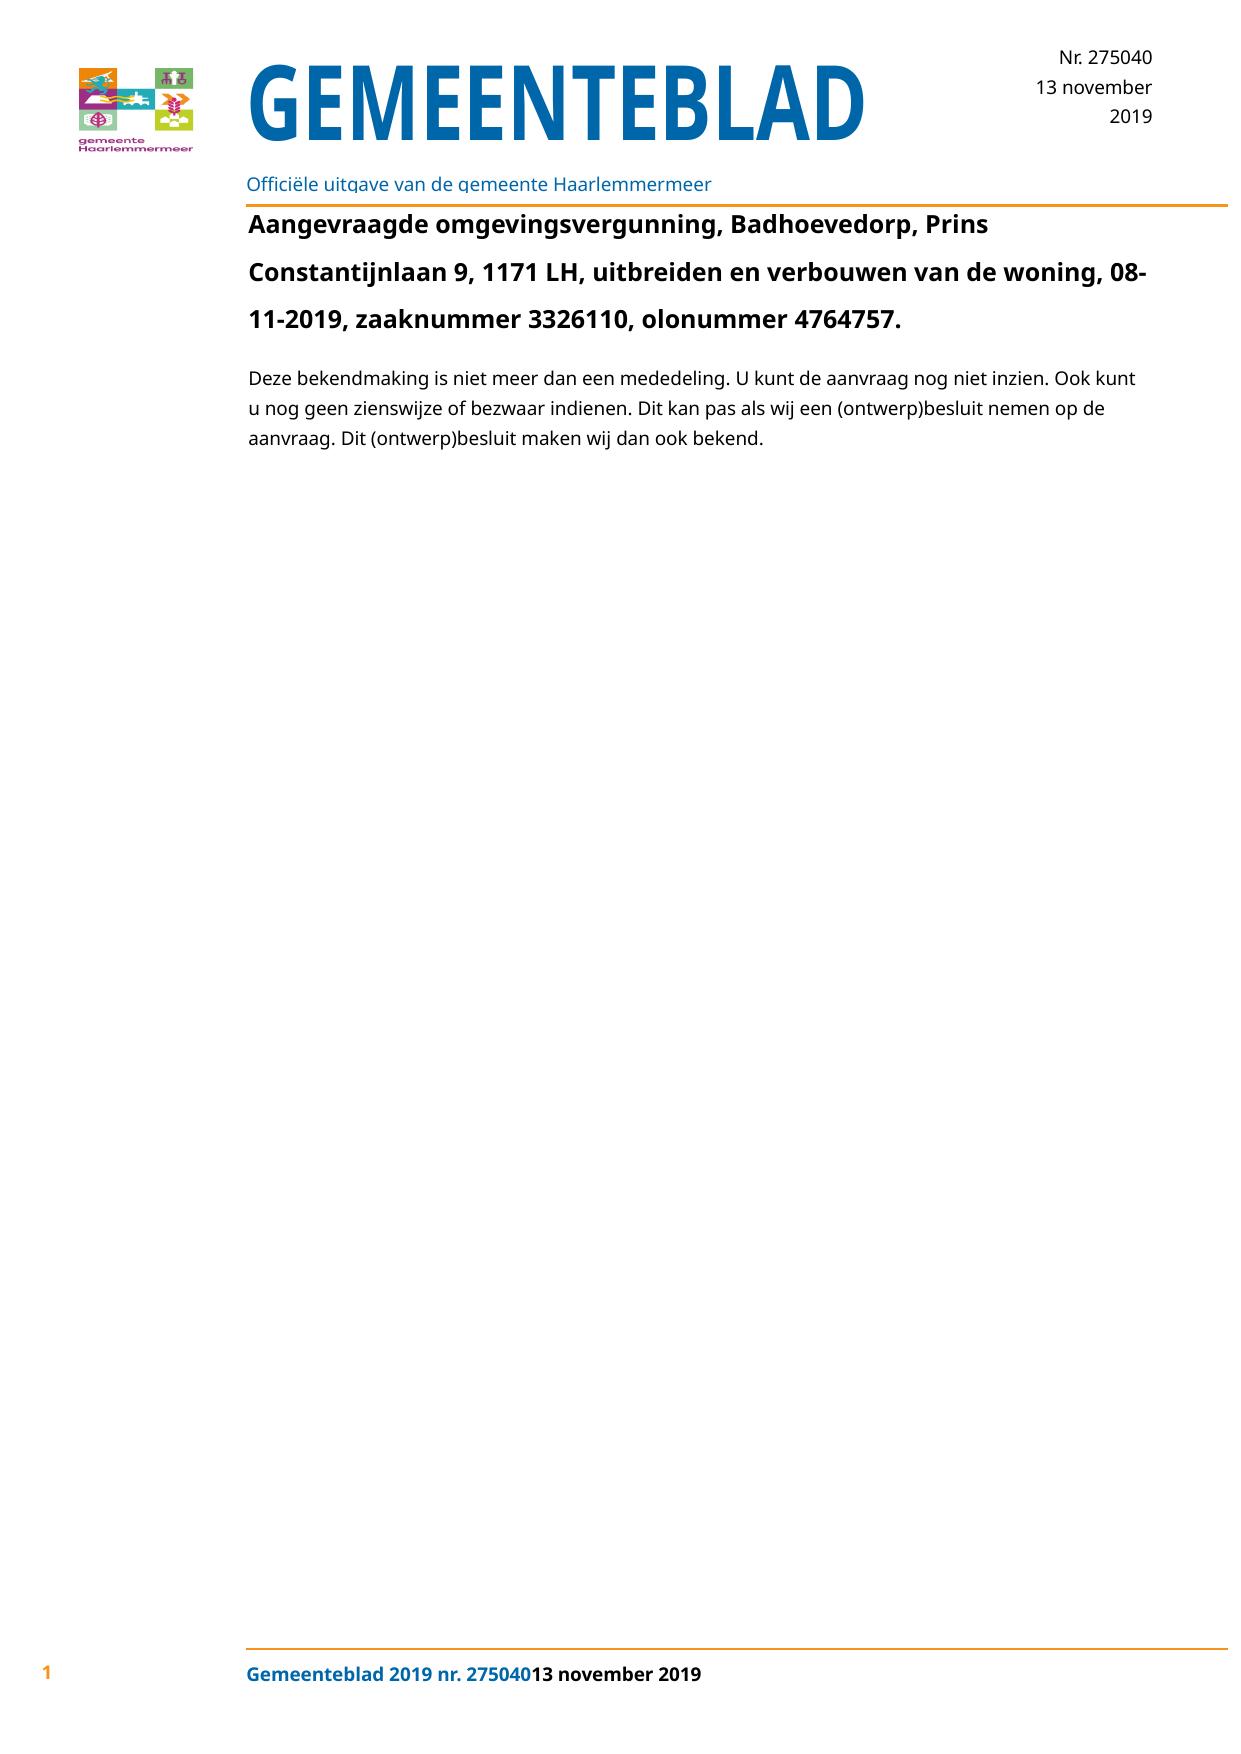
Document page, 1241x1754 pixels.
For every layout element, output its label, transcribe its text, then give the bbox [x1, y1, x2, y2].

text Aangevraagde omgevingsvergunning, Badhoevedorp, Prins Constantijnlaan 9, 1171 LH, uitbreiden en verbouwen van de woning, 08-11-2019, zaaknummer 3326110, olonummer 4764757. [248, 207, 1152, 336]
picture [41, 47, 231, 172]
text Deze bekendmaking is niet meer dan een mededeling. U kunt de aanvraag nog niet inzien. Ook kunt u nog geen zienswijze of bezwaar indienen. Dit kan pas als wij een (ontwerp)besluit nemen op de aanvraag. Dit (ontwerp)besluit maken wij dan ook bekend. [248, 366, 1152, 450]
